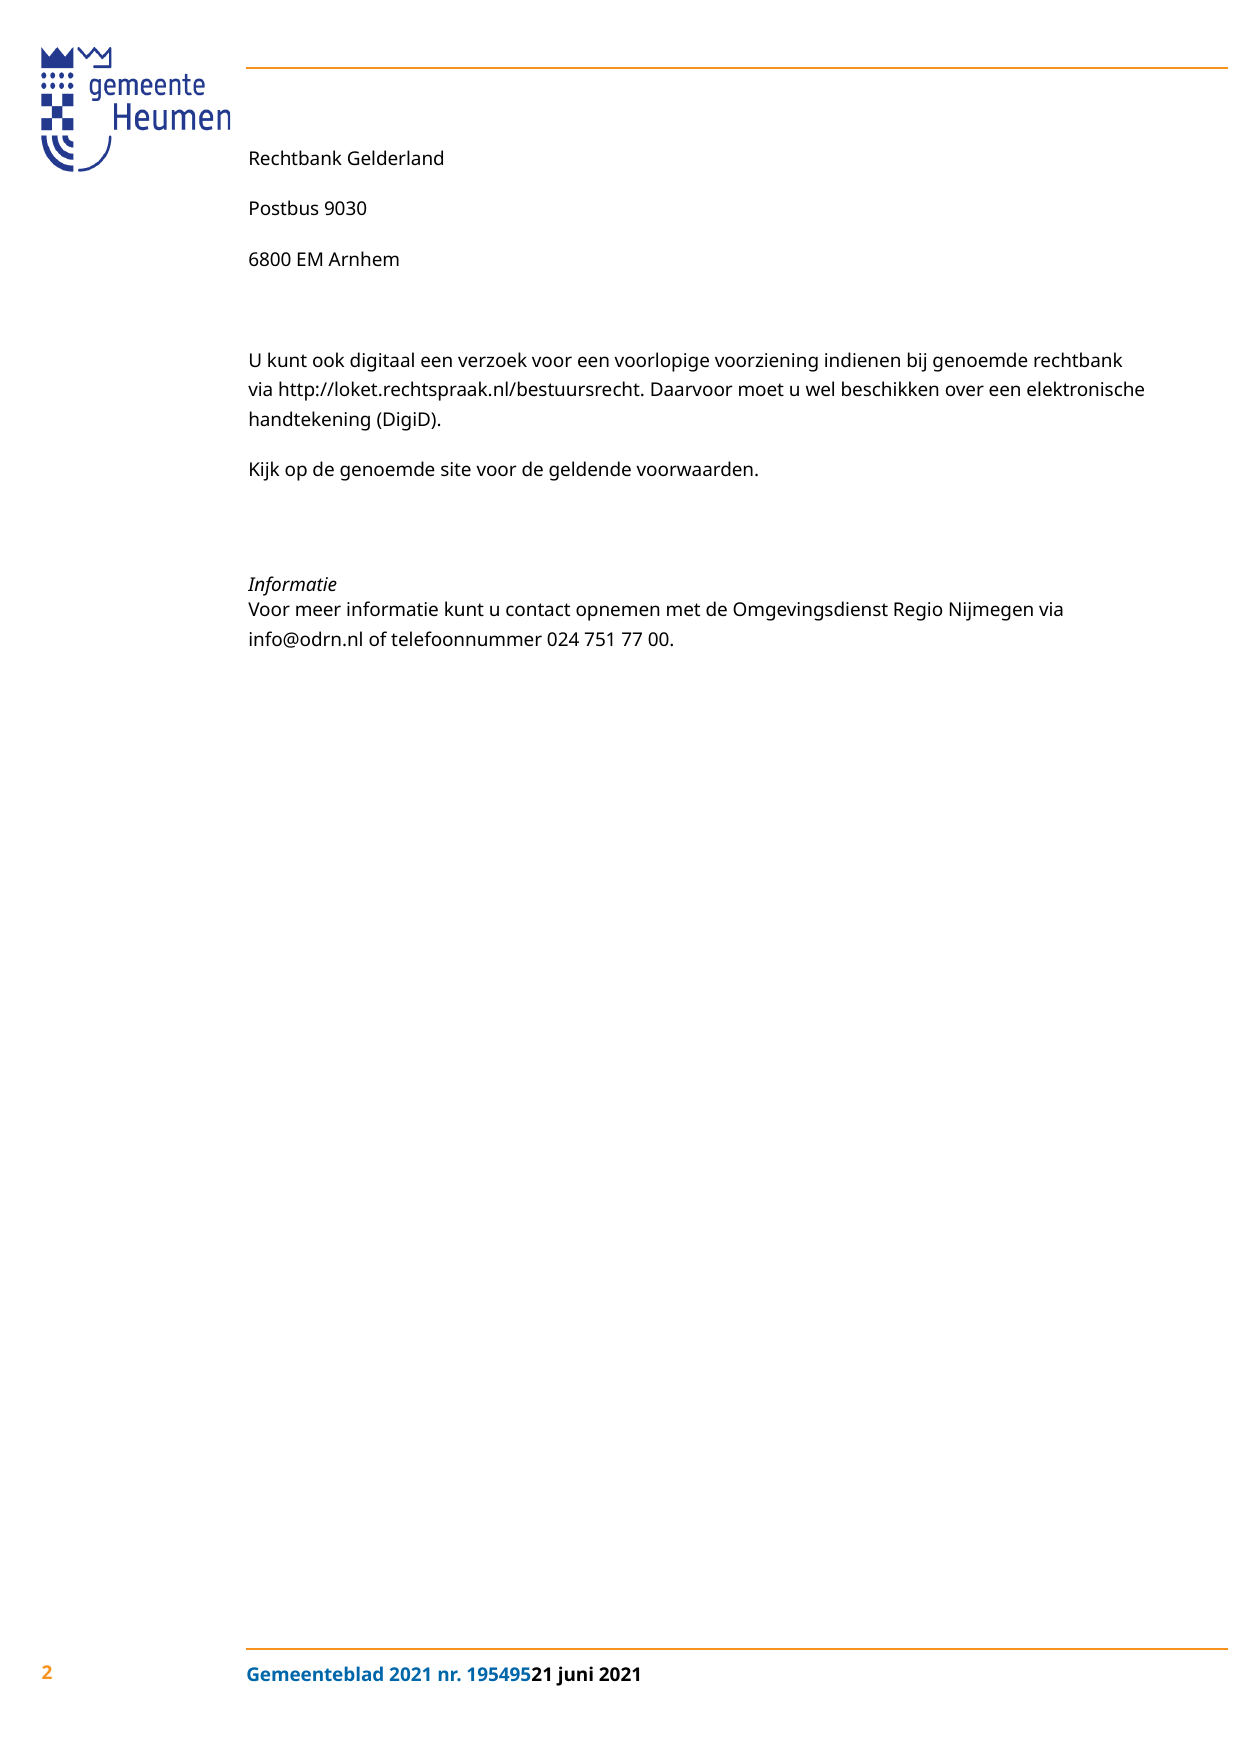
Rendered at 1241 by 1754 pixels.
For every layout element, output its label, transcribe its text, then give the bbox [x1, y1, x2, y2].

text Kijk op de genoemde site voor de geldende voorwaarden. [248, 456, 1152, 482]
text U kunt ook digitaal een verzoek voor een voorlopige voorziening indienen bij genoemde rechtbank via http://loket.rechtspraak.nl/bestuursrecht. Daarvoor moet u wel beschikken over een elektronische handtekening (DigiD). [248, 347, 1152, 432]
text 6800 EM Arnhem [248, 246, 1152, 272]
text Voor meer informatie kunt u contact opnemen met de Omgevingsdienst Regio Nijmegen via info@odrn.nl of telefoonnummer 024 751 77 00. [248, 597, 1152, 652]
text Postbus 9030 [248, 196, 1152, 221]
picture [41, 47, 231, 172]
text Informatie [248, 571, 1152, 597]
text Rechtbank Gelderland [248, 145, 1152, 171]
